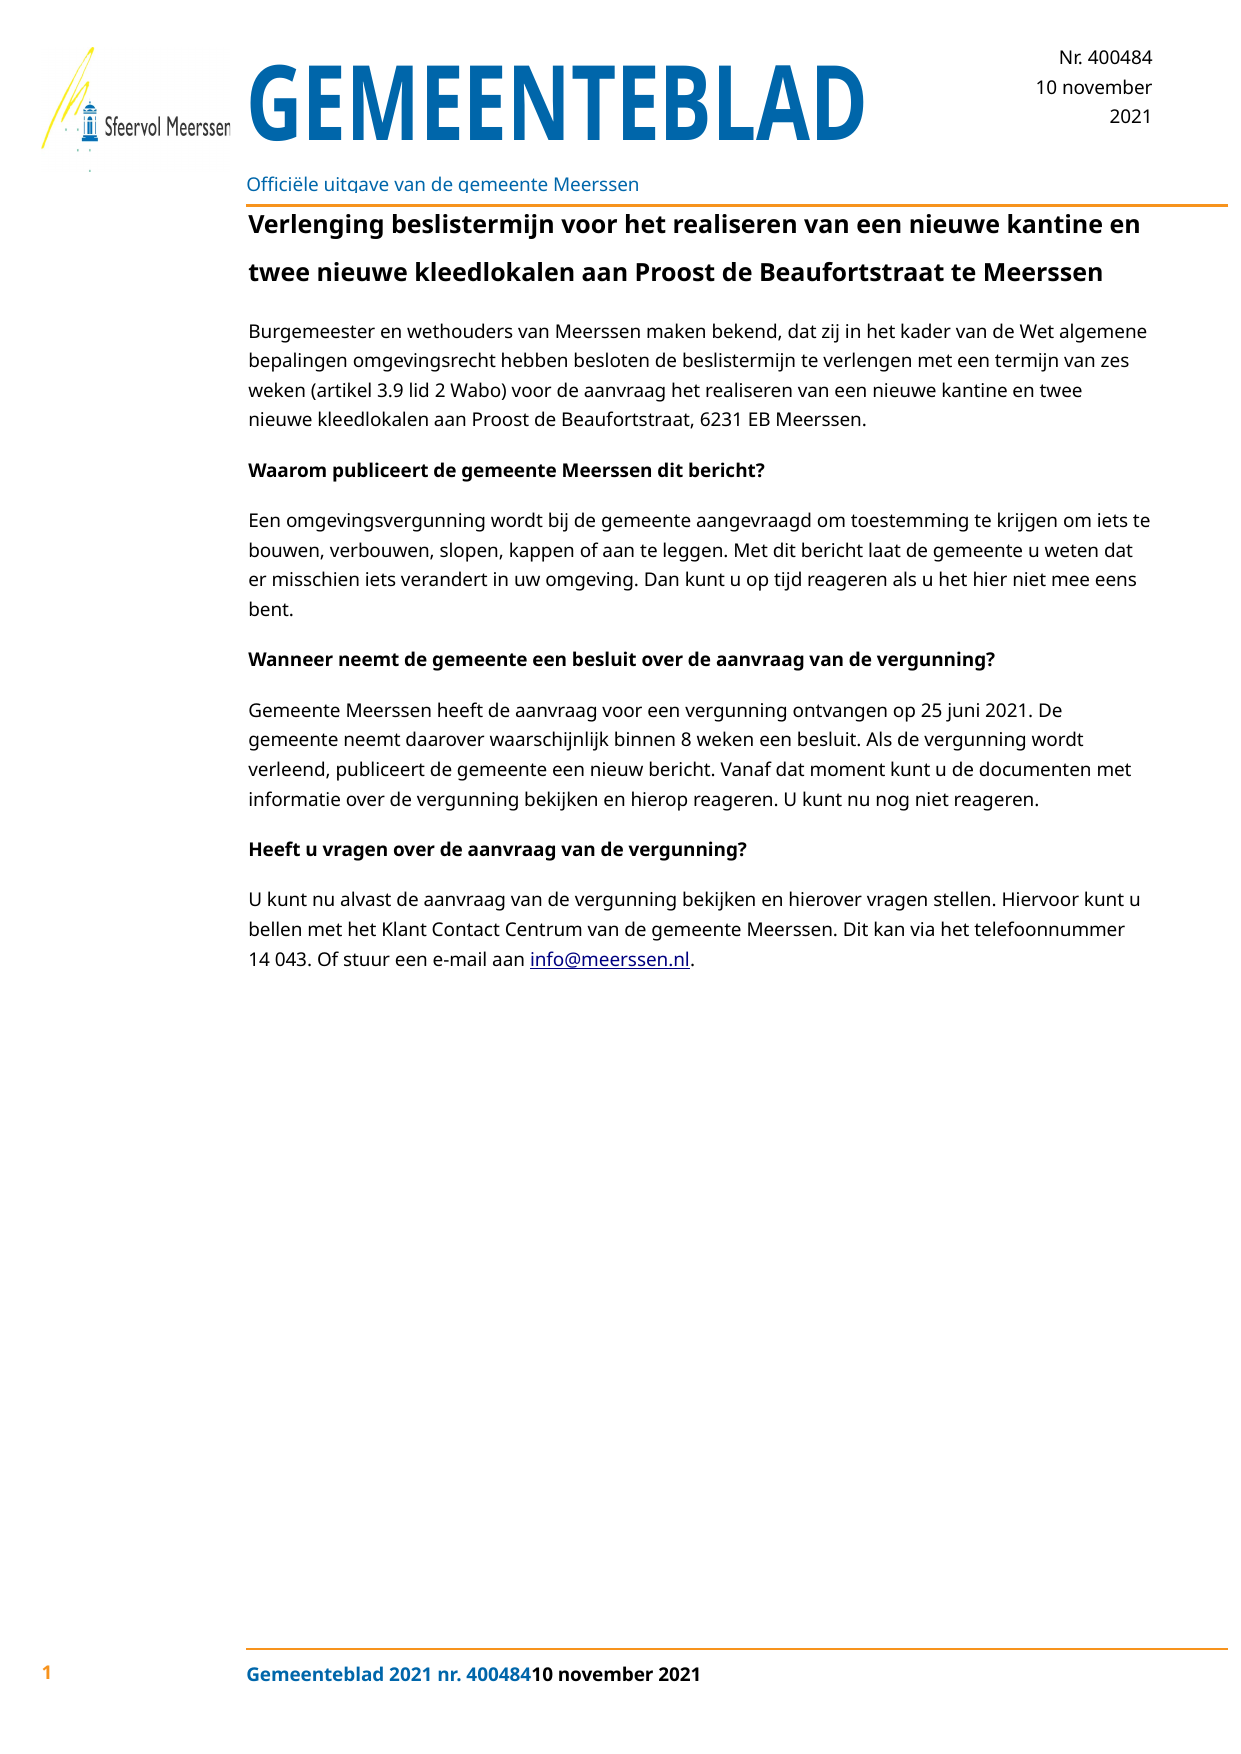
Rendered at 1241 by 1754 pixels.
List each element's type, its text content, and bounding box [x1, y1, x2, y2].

text Wanneer neemt de gemeente een besluit over de aanvraag van de vergunning? [248, 647, 1152, 672]
text Heeft u vragen over de aanvraag van de vergunning? [248, 836, 1152, 862]
text Verlenging beslistermijn voor het realiseren van een nieuwe kantine en twee nieuwe kleedlokalen aan Proost de Beaufortstraat te Meerssen [248, 207, 1152, 288]
text Waarom publiceert de gemeente Meerssen dit bericht? [248, 457, 1152, 483]
text Burgemeester en wethouders van Meerssen maken bekend, dat zij in het kader van de Wet algemene bepalingen omgevingsrecht hebben besloten de beslistermijn te verlengen met een termijn van zes weken (artikel 3.9 lid 2 Wabo) voor de aanvraag het realiseren van een nieuwe kantine en twee nieuwe kleedlokalen aan Proost de Beaufortstraat, 6231 EB Meerssen. [248, 318, 1152, 432]
text Een omgevingsvergunning wordt bij de gemeente aangevraagd om toestemming te krijgen om iets te bouwen, verbouwen, slopen, kappen of aan te leggen. Met dit bericht laat de gemeente u weten dat er misschien iets verandert in uw omgeving. Dan kunt u op tijd reageren als u het hier niet mee eens bent. [248, 507, 1152, 622]
text U kunt nu alvast de aanvraag van de vergunning bekijken en hierover vragen stellen. Hiervoor kunt u bellen met het Klant Contact Centrum van de gemeente Meerssen. Dit kan via het telefoonnummer 14 043. Of stuur een e-mail aan info@meerssen.nl. [248, 887, 1152, 972]
picture [41, 47, 231, 172]
text Gemeente Meerssen heeft de aanvraag voor een vergunning ontvangen op 25 juni 2021. De gemeente neemt daarover waarschijnlijk binnen 8 weken een besluit. Als de vergunning wordt verleend, publiceert de gemeente een nieuw bericht. Vanaf dat moment kunt u de documenten met informatie over de vergunning bekijken en hierop reageren. U kunt nu nog niet reageren. [248, 697, 1152, 812]
